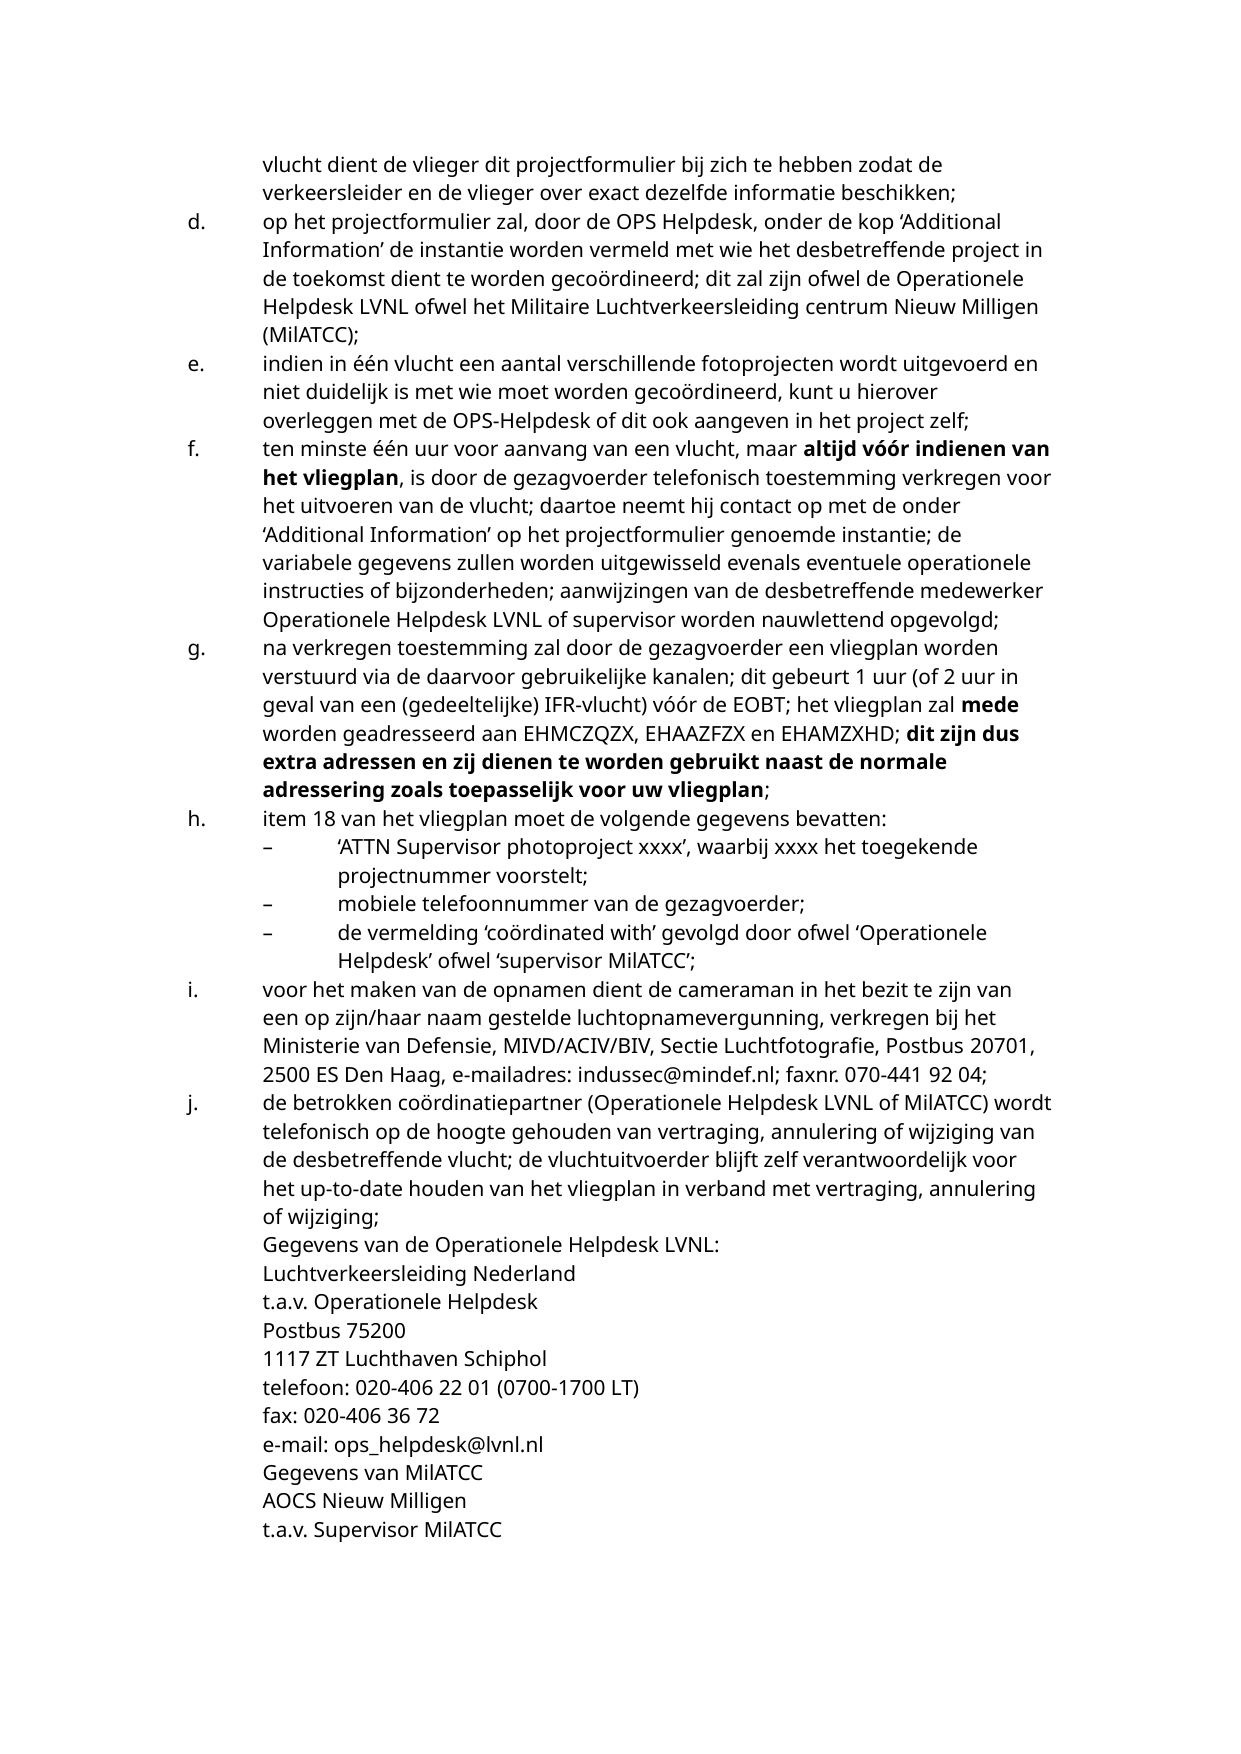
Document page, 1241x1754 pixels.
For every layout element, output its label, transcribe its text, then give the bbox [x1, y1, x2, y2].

list Gegevens van de Operationele Helpdesk LVNL: [187, 1231, 1053, 1259]
list AOCS Nieuw Milligen [187, 1487, 1053, 1515]
list indien in één vlucht een aantal verschillende fotoprojecten wordt uitgevoerd en niet duidelijk is met wie moet worden gecoördineerd, kunt u hierover overleggen met de OPS-Helpdesk of dit ook aangeven in het project zelf; [187, 349, 1053, 434]
list t.a.v. Supervisor MilATCC [187, 1515, 1053, 1543]
list op het projectformulier zal, door de OPS Helpdesk, onder de kop ‘Additional Information’ de instantie worden vermeld met wie het desbetreffende project in de toekomst dient te worden gecoördineerd; dit zal zijn ofwel de Operationele Helpdesk LVNL ofwel het Militaire Luchtverkeersleiding centrum Nieuw Milligen (MilATCC); [187, 207, 1053, 349]
list t.a.v. Operationele Helpdesk [187, 1287, 1053, 1316]
list vlucht dient de vlieger dit projectformulier bij zich te hebben zodat de verkeersleider en de vlieger over exact dezelfde informatie beschikken; [187, 150, 1053, 207]
list telefoon: 020-406 22 01 (0700-1700 LT) [187, 1373, 1053, 1401]
list ‘ATTN Supervisor photoproject xxxx’, waarbij xxxx het toegekende projectnummer voorstelt; [262, 832, 1053, 889]
list ten minste één uur voor aanvang van een vlucht, maar altijd vóór indienen van het vliegplan, is door de gezagvoerder telefonisch toestemming verkregen voor het uitvoeren van de vlucht; daartoe neemt hij contact op met de onder ‘Additional Information’ op het projectformulier genoemde instantie; de variabele gegevens zullen worden uitgewisseld evenals eventuele operationele instructies of bijzonderheden; aanwijzingen van de desbetreffende medewerker Operationele Helpdesk LVNL of supervisor worden nauwlettend opgevolgd; [187, 434, 1053, 633]
list voor het maken van de opnamen dient de cameraman in het bezit te zijn van een op zijn/haar naam gestelde luchtopnamevergunning, verkregen bij het Ministerie van Defensie, MIVD/ACIV/BIV, Sectie Luchtfotografie, Postbus 20701, 2500 ES Den Haag, e-mailadres: indussec@mindef.nl; faxnr. 070-441 92 04; [187, 975, 1053, 1088]
list Postbus 75200 [187, 1316, 1053, 1344]
list de vermelding ‘coördinated with’ gevolgd door ofwel ‘Operationele Helpdesk’ ofwel ‘supervisor MilATCC’; [262, 918, 1053, 975]
list item 18 van het vliegplan moet de volgende gegevens bevatten: [187, 804, 1053, 832]
list 1117 ZT Luchthaven Schiphol [187, 1344, 1053, 1373]
list e-mail: ops_helpdesk@lvnl.nl [187, 1430, 1053, 1458]
list Gegevens van MilATCC [187, 1458, 1053, 1487]
list mobiele telefoonnummer van de gezagvoerder; [262, 889, 1053, 918]
list de betrokken coördinatiepartner (Operationele Helpdesk LVNL of MilATCC) wordt telefonisch op de hoogte gehouden van vertraging, annulering of wijziging van de desbetreffende vlucht; de vluchtuitvoerder blijft zelf verantwoordelijk voor het up-to-date houden van het vliegplan in verband met vertraging, annulering of wijziging; [187, 1088, 1053, 1231]
list na verkregen toestemming zal door de gezagvoerder een vliegplan worden verstuurd via de daarvoor gebruikelijke kanalen; dit gebeurt 1 uur (of 2 uur in geval van een (gedeeltelijke) IFR-vlucht) vóór de EOBT; het vliegplan zal mede worden geadresseerd aan EHMCZQZX, EHAAZFZX en EHAMZXHD; dit zijn dus extra adressen en zij dienen te worden gebruikt naast de normale adressering zoals toepasselijk voor uw vliegplan; [187, 633, 1053, 804]
list fax: 020-406 36 72 [187, 1401, 1053, 1430]
list Luchtverkeersleiding Nederland [187, 1259, 1053, 1287]
